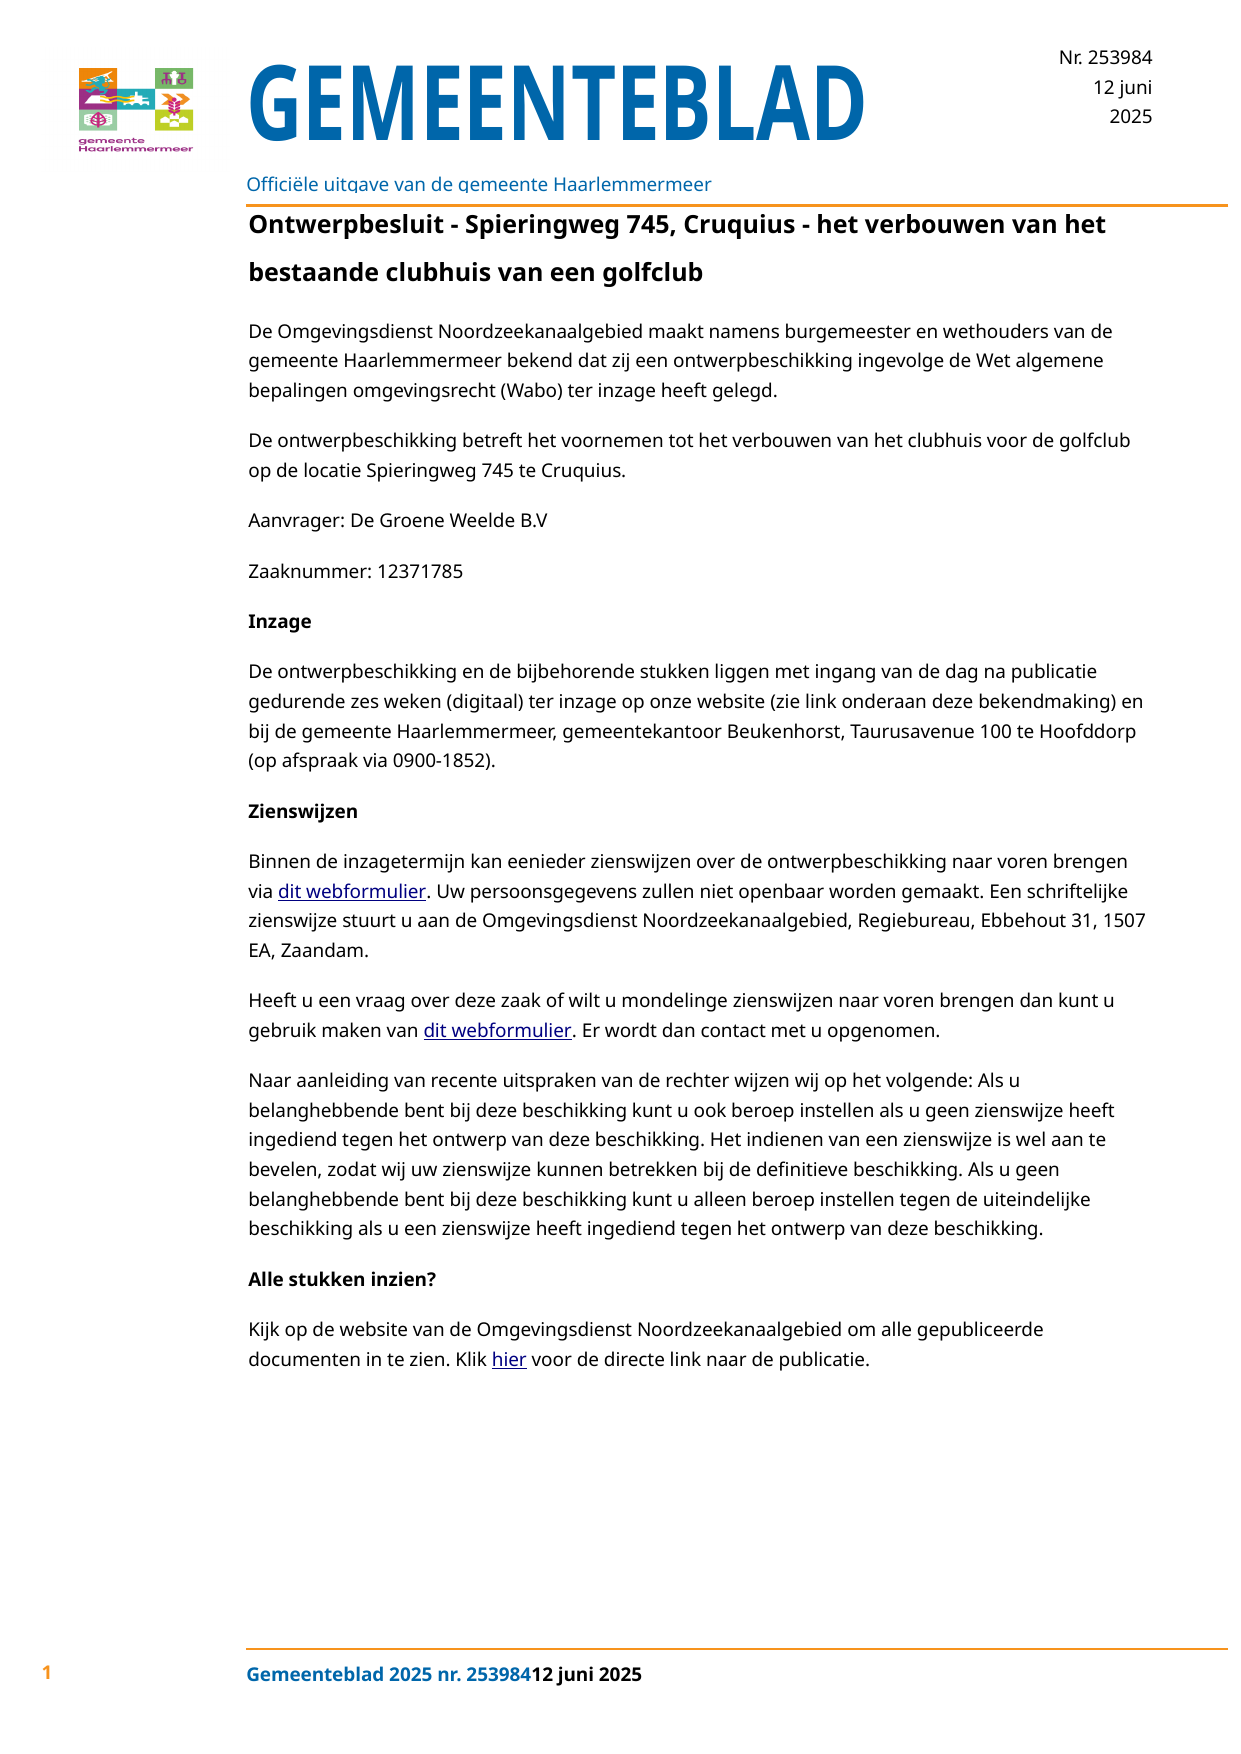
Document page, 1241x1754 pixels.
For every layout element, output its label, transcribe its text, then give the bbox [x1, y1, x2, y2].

text Naar aanleiding van recente uitspraken van de rechter wijzen wij op het volgende: Als u belanghebbende bent bij deze beschikking kunt u ook beroep instellen als u geen zienswijze heeft ingediend tegen het ontwerp van deze beschikking. Het indienen van een zienswijze is wel aan te bevelen, zodat wij uw zienswijze kunnen betrekken bij de definitieve beschikking. Als u geen belanghebbende bent bij deze beschikking kunt u alleen beroep instellen tegen de uiteindelijke beschikking als u een zienswijze heeft ingediend tegen het ontwerp van deze beschikking. [248, 1067, 1152, 1241]
text Aanvrager: De Groene Weelde B.V [248, 507, 1152, 533]
text De ontwerpbeschikking en de bijbehorende stukken liggen met ingang van de dag na publicatie gedurende zes weken (digitaal) ter inzage op onze website (zie link onderaan deze bekendmaking) en bij de gemeente Haarlemmermeer, gemeentekantoor Beukenhorst, Taurusavenue 100 te Hoofddorp (op afspraak via 0900-1852). [248, 659, 1152, 773]
text Zaaknummer: 12371785 [248, 558, 1152, 584]
text Heeft u een vraag over deze zaak of wilt u mondelinge zienswijzen naar voren brengen dan kunt u gebruik maken van dit webformulier. Er wordt dan contact met u opgenomen. [248, 987, 1152, 1043]
text Binnen de inzagetermijn kan eenieder zienswijzen over de ontwerpbeschikking naar voren brengen via dit webformulier. Uw persoonsgegevens zullen niet openbaar worden gemaakt. Een schriftelijke zienswijze stuurt u aan de Omgevingsdienst Noordzeekanaalgebied, Regiebureau, Ebbehout 31, 1507 EA, Zaandam. [248, 848, 1152, 963]
text Kijk op de website van de Omgevingsdienst Noordzeekanaalgebied om alle gepubliceerde documenten in te zien. Klik hier voor de directe link naar de publicatie. [248, 1316, 1152, 1372]
text Alle stukken inzien? [248, 1266, 1152, 1292]
text De ontwerpbeschikking betreft het voornemen tot het verbouwen van het clubhuis voor de golfclub op de locatie Spieringweg 745 te Cruquius. [248, 427, 1152, 483]
text Zienswijzen [248, 798, 1152, 824]
text De Omgevingsdienst Noordzeekanaalgebied maakt namens burgemeester en wethouders van de gemeente Haarlemmermeer bekend dat zij een ontwerpbeschikking ingevolge de Wet algemene bepalingen omgevingsrecht (Wabo) ter inzage heeft gelegd. [248, 318, 1152, 403]
text Ontwerpbesluit - Spieringweg 745, Cruquius - het verbouwen van het bestaande clubhuis van een golfclub [248, 207, 1152, 288]
picture [41, 47, 231, 172]
text Inzage [248, 608, 1152, 634]
